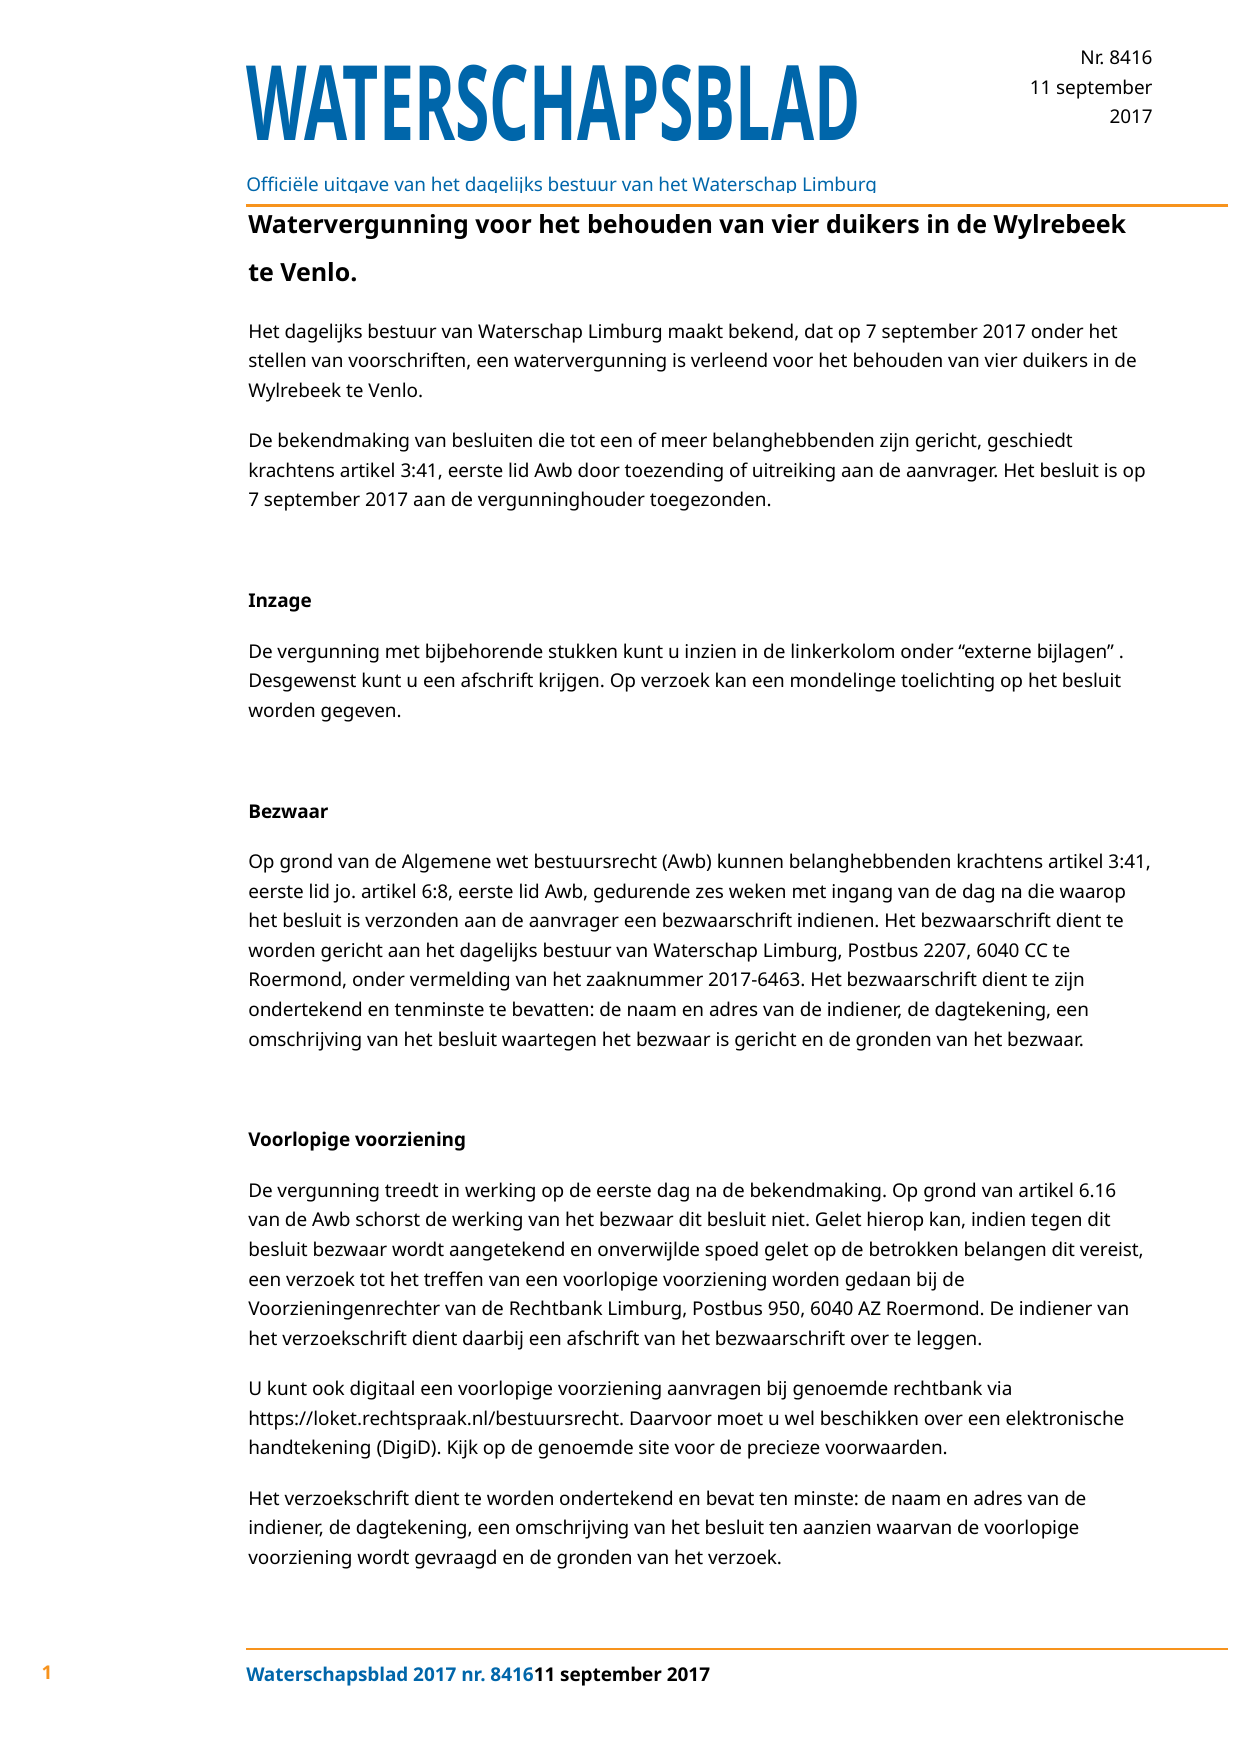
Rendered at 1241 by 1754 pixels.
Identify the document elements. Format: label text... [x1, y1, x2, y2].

text De vergunning met bijbehorende stukken kunt u inzien in de linkerkolom onder “externe bijlagen” . Desgewenst kunt u een afschrift krijgen. Op verzoek kan een mondelinge toelichting op het besluit worden gegeven. [248, 638, 1152, 723]
text Het dagelijks bestuur van Waterschap Limburg maakt bekend, dat op 7 september 2017 onder het stellen van voorschriften, een watervergunning is verleend voor het behouden van vier duikers in de Wylrebeek te Venlo. [248, 318, 1152, 403]
text Voorlopige voorziening [248, 1127, 1152, 1152]
text De bekendmaking van besluiten die tot een of meer belanghebbenden zijn gericht, geschiedt krachtens artikel 3:41, eerste lid Awb door toezending of uitreiking aan de aanvrager. Het besluit is op 7 september 2017 aan de vergunninghouder toegezonden. [248, 427, 1152, 512]
text Bezwaar [248, 798, 1152, 824]
text De vergunning treedt in werking op de eerste dag na de bekendmaking. Op grond van artikel 6.16 van de Awb schorst de werking van het bezwaar dit besluit niet. Gelet hierop kan, indien tegen dit besluit bezwaar wordt aangetekend en onverwijlde spoed gelet op de betrokken belangen dit vereist, een verzoek tot het treffen van een voorlopige voorziening worden gedaan bij de Voorzieningenrechter van de Rechtbank Limburg, Postbus 950, 6040 AZ Roermond. De indiener van het verzoekschrift dient daarbij een afschrift van het bezwaarschrift over te leggen. [248, 1177, 1152, 1351]
picture [41, 47, 231, 172]
text Inzage [248, 587, 1152, 613]
text Het verzoekschrift dient te worden ondertekend en bevat ten minste: de naam en adres van de indiener, de dagtekening, een omschrijving van het besluit ten aanzien waarvan de voorlopige voorziening wordt gevraagd en de gronden van het verzoek. [248, 1485, 1152, 1570]
text U kunt ook digitaal een voorlopige voorziening aanvragen bij genoemde rechtbank via https://loket.rechtspraak.nl/bestuursrecht. Daarvoor moet u wel beschikken over een elektronische handtekening (DigiD). Kijk op de genoemde site voor de precieze voorwaarden. [248, 1375, 1152, 1460]
text Watervergunning voor het behouden van vier duikers in de Wylrebeek te Venlo. [248, 207, 1152, 288]
text Op grond van de Algemene wet bestuursrecht (Awb) kunnen belanghebbenden krachtens artikel 3:41, eerste lid jo. artikel 6:8, eerste lid Awb, gedurende zes weken met ingang van de dag na die waarop het besluit is verzonden aan de aanvrager een bezwaarschrift indienen. Het bezwaarschrift dient te worden gericht aan het dagelijks bestuur van Waterschap Limburg, Postbus 2207, 6040 CC te Roermond, onder vermelding van het zaaknummer 2017-6463. Het bezwaarschrift dient te zijn ondertekend en tenminste te bevatten: de naam en adres van de indiener, de dagtekening, een omschrijving van het besluit waartegen het bezwaar is gericht en de gronden van het bezwaar. [248, 848, 1152, 1052]
